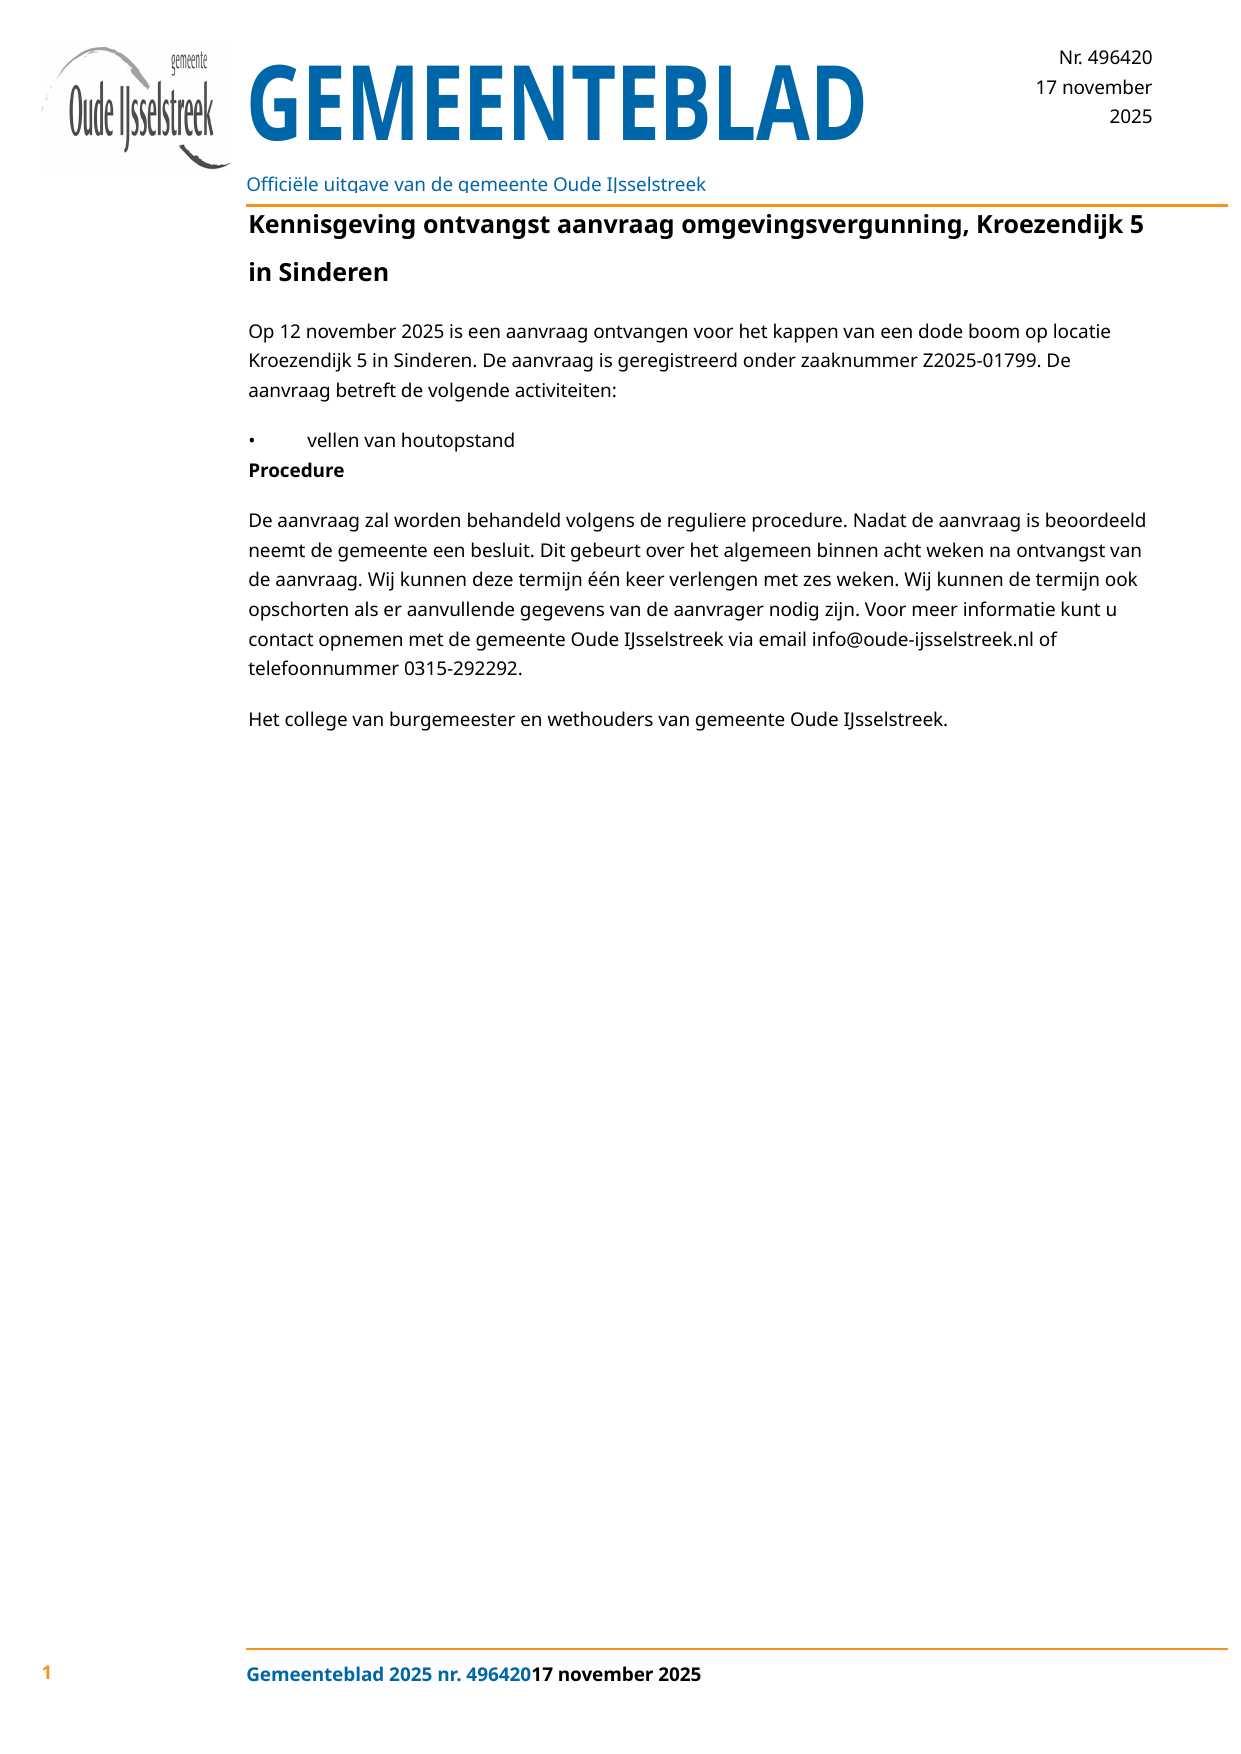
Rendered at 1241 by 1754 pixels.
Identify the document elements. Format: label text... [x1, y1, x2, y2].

text De aanvraag zal worden behandeld volgens de reguliere procedure. Nadat de aanvraag is beoordeeld neemt de gemeente een besluit. Dit gebeurt over het algemeen binnen acht weken na ontvangst van de aanvraag. Wij kunnen deze termijn één keer verlengen met zes weken. Wij kunnen de termijn ook opschorten als er aanvullende gegevens van de aanvrager nodig zijn. Voor meer informatie kunt u contact opnemen met de gemeente Oude IJsselstreek via email info@oude-ijsselstreek.nl of telefoonnummer 0315-292292. [248, 507, 1152, 681]
text Kennisgeving ontvangst aanvraag omgevingsvergunning, Kroezendijk 5 in Sinderen [248, 207, 1152, 288]
text Op 12 november 2025 is een aanvraag ontvangen voor het kappen van een dode boom op locatie Kroezendijk 5 in Sinderen. De aanvraag is geregistreerd onder zaaknummer Z2025-01799. De aanvraag betreft de volgende activiteiten: [248, 318, 1152, 403]
text Procedure [248, 457, 1152, 483]
list vellen van houtopstand [248, 427, 1152, 453]
text Het college van burgemeester en wethouders van gemeente Oude IJsselstreek. [248, 706, 1152, 732]
picture [41, 47, 231, 172]
